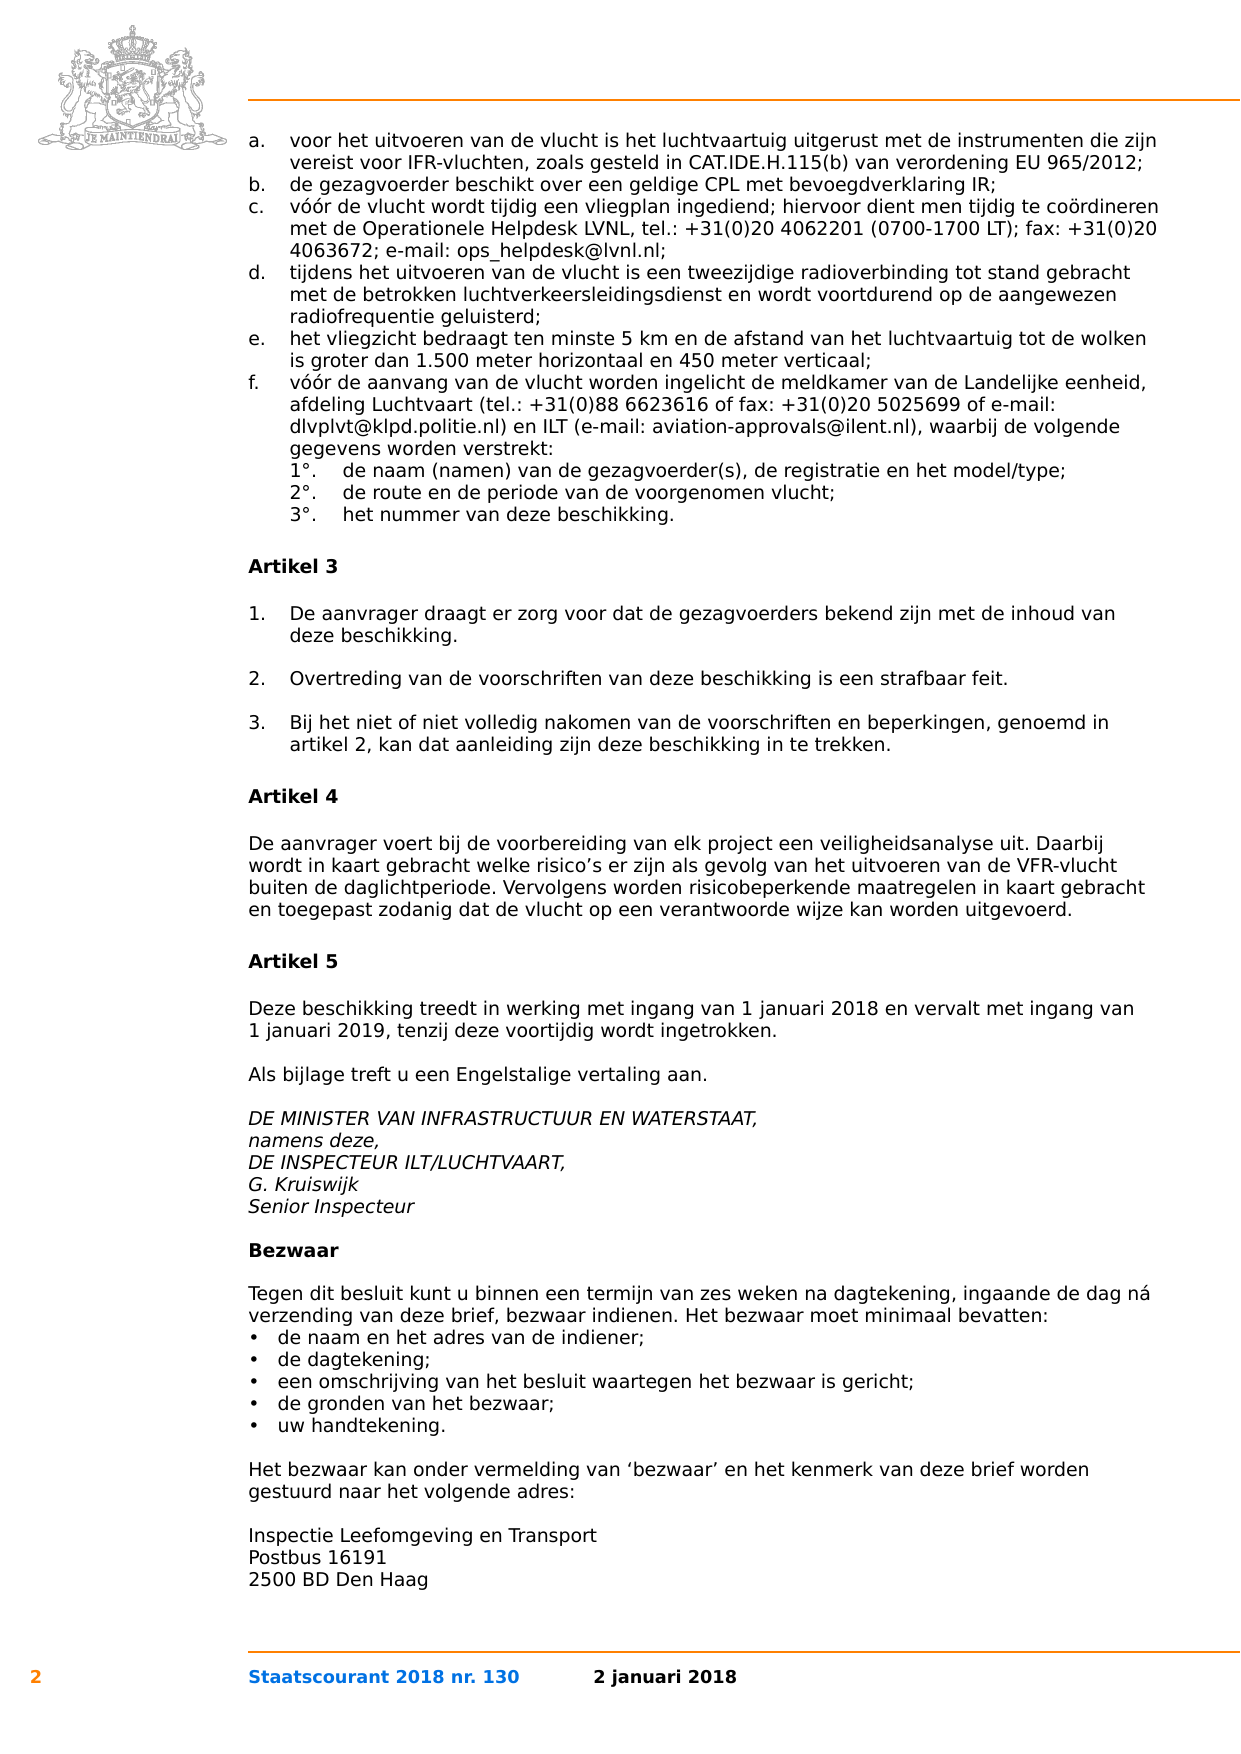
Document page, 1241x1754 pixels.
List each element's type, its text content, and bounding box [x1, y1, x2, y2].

text 2°. de route en de periode van de voorgenomen vlucht; [289, 482, 1163, 503]
subtitle Artikel 3 [248, 556, 1163, 577]
text f. vóór de aanvang van de vlucht worden ingelicht de meldkamer van de Landelijke eenheid, afdeling Luchtvaart (tel.: +31(0)88 6623616 of fax: +31(0)20 5025699 of e-mail: dlvplvt@klpd.politie.nl) en ILT (e-mail: aviation-approvals@ilent.nl), waarbij de volgende gegevens worden verstrekt: [248, 372, 1163, 459]
text • uw handtekening. [248, 1415, 1163, 1437]
text 1. De aanvrager draagt er zorg voor dat de gezagvoerders bekend zijn met de inhoud van deze beschikking. [248, 602, 1163, 646]
subtitle Artikel 4 [248, 786, 1163, 808]
picture [38, 25, 227, 150]
text Inspectie Leefomgeving en Transport [248, 1525, 1163, 1547]
text Tegen dit besluit kunt u binnen een termijn van zes weken na dagtekening, ingaande de dag ná verzending van deze brief, bezwaar indienen. Het bezwaar moet minimaal bevatten: [248, 1283, 1163, 1327]
text Als bijlage treft u een Engelstalige vertaling aan. [248, 1064, 1163, 1086]
text 3°. het nummer van deze beschikking. [289, 503, 1163, 526]
text c. vóór de vlucht wordt tijdig een vliegplan ingediend; hiervoor dient men tijdig te coördineren met de Operationele Helpdesk LVNL, tel.: +31(0)20 4062201 (0700-1700 LT); fax: +31(0)20 4063672; e-mail: ops_helpdesk@lvnl.nl; [248, 196, 1163, 262]
text DE MINISTER VAN INFRASTRUCTUUR EN WATERSTAAT, namens deze, DE INSPECTEUR ILT/LUCHTVAART, G. Kruiswijk Senior Inspecteur [248, 1108, 1163, 1218]
text 1°. de naam (namen) van de gezagvoerder(s), de registratie en het model/type; [289, 459, 1163, 482]
text 3. Bij het niet of niet volledig nakomen van de voorschriften en beperkingen, genoemd in artikel 2, kan dat aanleiding zijn deze beschikking in te trekken. [248, 712, 1163, 756]
text a. voor het uitvoeren van de vlucht is het luchtvaartuig uitgerust met de instrumenten die zijn vereist voor IFR-vluchten, zoals gesteld in CAT.IDE.H.115(b) van verordening EU 965/2012; [248, 130, 1163, 174]
text Postbus 16191 [248, 1547, 1163, 1569]
text • de gronden van het bezwaar; [248, 1393, 1163, 1415]
text 2500 BD Den Haag [248, 1569, 1163, 1591]
text • een omschrijving van het besluit waartegen het bezwaar is gericht; [248, 1371, 1163, 1393]
text • de dagtekening; [248, 1349, 1163, 1371]
text e. het vliegzicht bedraagt ten minste 5 km en de afstand van het luchtvaartuig tot de wolken is groter dan 1.500 meter horizontaal en 450 meter verticaal; [248, 328, 1163, 372]
text b. de gezagvoerder beschikt over een geldige CPL met bevoegdverklaring IR; [248, 174, 1163, 196]
text d. tijdens het uitvoeren van de vlucht is een tweezijdige radioverbinding tot stand gebracht met de betrokken luchtverkeersleidingsdienst en wordt voortdurend op de aangewezen radiofrequentie geluisterd; [248, 262, 1163, 328]
text Deze beschikking treedt in werking met ingang van 1 januari 2018 en vervalt met ingang van 1 januari 2019, tenzij deze voortijdig wordt ingetrokken. [248, 998, 1163, 1042]
text De aanvrager voert bij de voorbereiding van elk project een veiligheidsanalyse uit. Daarbij wordt in kaart gebracht welke risico’s er zijn als gevolg van het uitvoeren van de VFR-vlucht buiten de daglichtperiode. Vervolgens worden risicobeperkende maatregelen in kaart gebracht en toegepast zodanig dat de vlucht op een verantwoorde wijze kan worden uitgevoerd. [248, 833, 1163, 921]
text 2. Overtreding van de voorschriften van deze beschikking is een strafbaar feit. [248, 668, 1163, 690]
text Bezwaar [248, 1239, 1163, 1261]
text • de naam en het adres van de indiener; [248, 1327, 1163, 1349]
subtitle Artikel 5 [248, 951, 1163, 973]
text Het bezwaar kan onder vermelding van ‘bezwaar’ en het kenmerk van deze brief worden gestuurd naar het volgende adres: [248, 1459, 1163, 1503]
